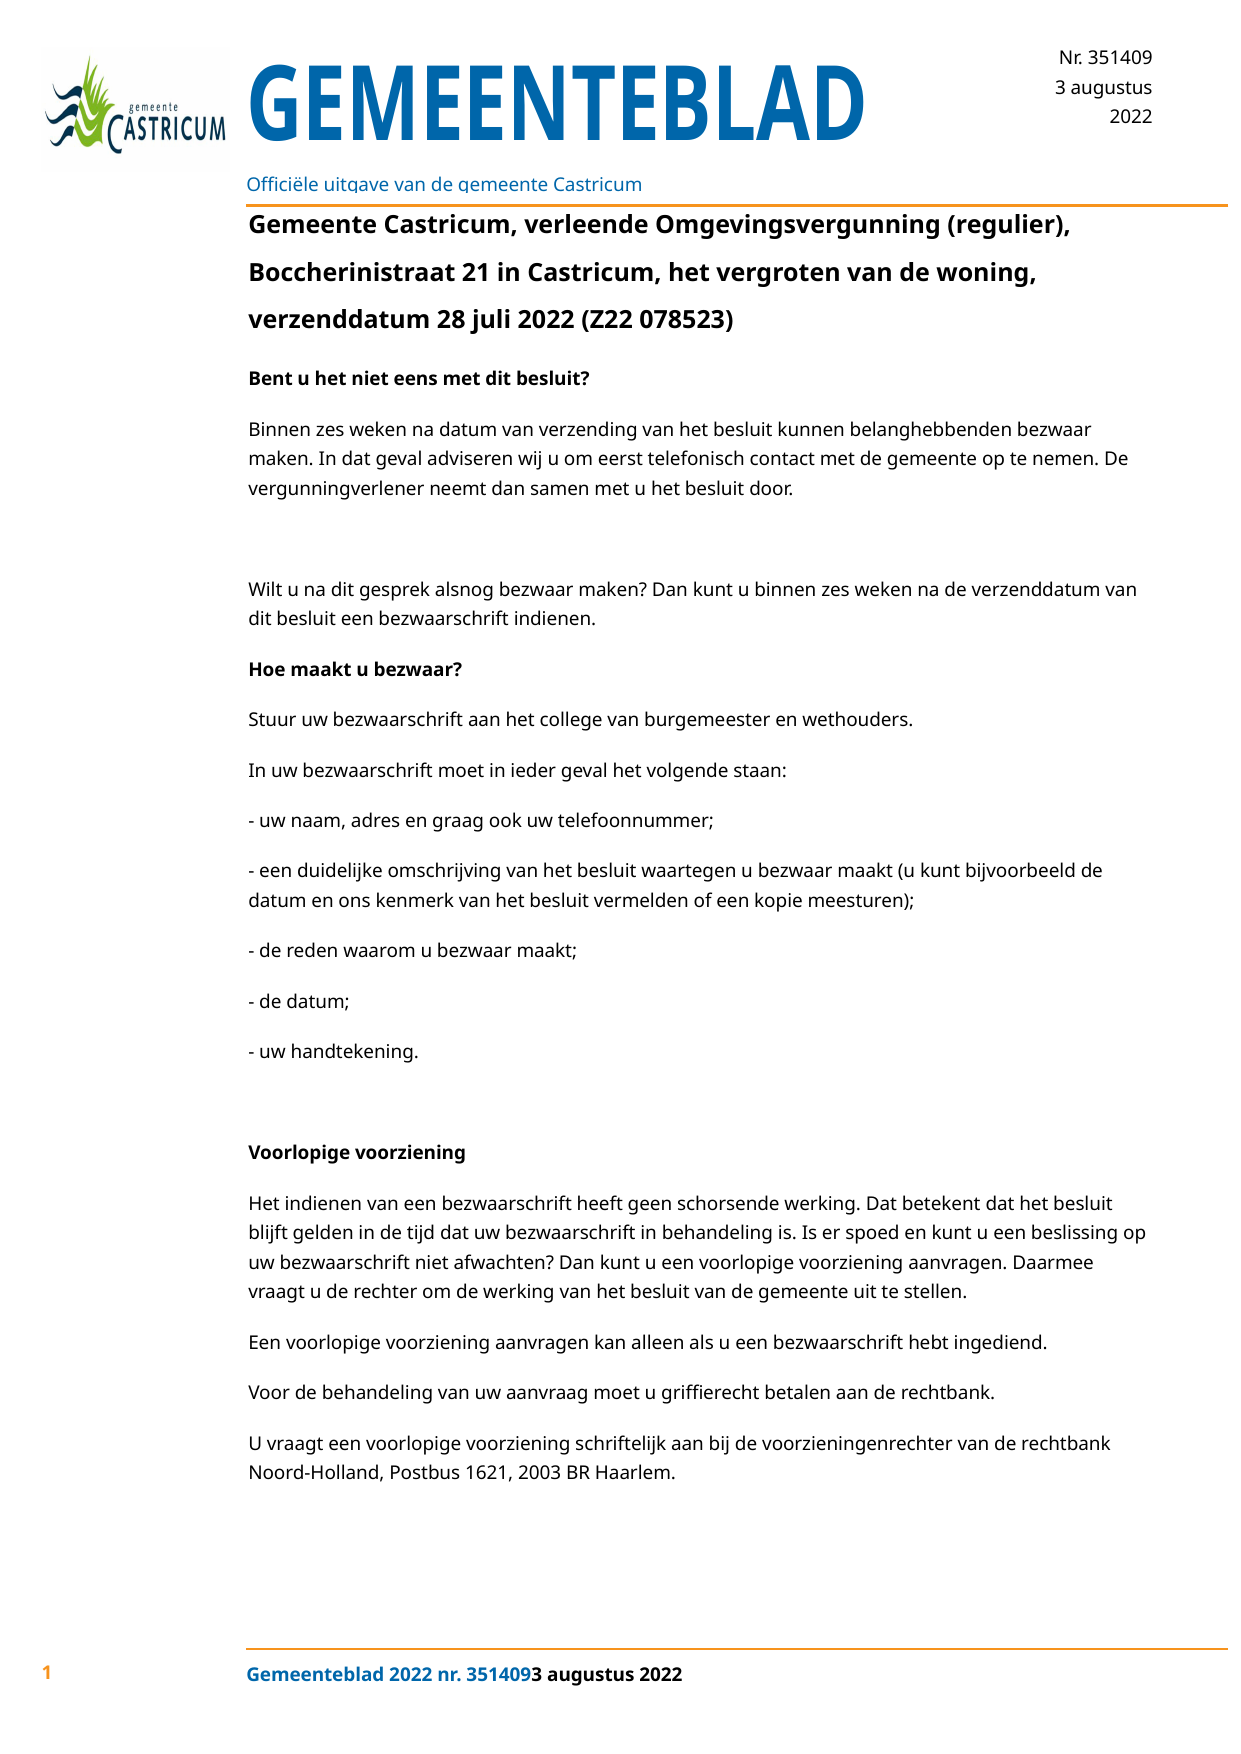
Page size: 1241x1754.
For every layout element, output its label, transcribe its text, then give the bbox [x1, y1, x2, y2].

text Stuur uw bezwaarschrift aan het college van burgemeester en wethouders. [248, 706, 1152, 732]
text Gemeente Castricum, verleende Omgevingsvergunning (regulier), Boccherinistraat 21 in Castricum, het vergroten van de woning, verzenddatum 28 juli 2022 (Z22 078523) [248, 207, 1152, 336]
text - uw naam, adres en graag ook uw telefoonnummer; [248, 807, 1152, 833]
text Wilt u na dit gesprek alsnog bezwaar maken? Dan kunt u binnen zes weken na de verzenddatum van dit besluit een bezwaarschrift indienen. [248, 576, 1152, 631]
text Een voorlopige voorziening aanvragen kan alleen als u een bezwaarschrift hebt ingediend. [248, 1329, 1152, 1354]
picture [41, 47, 231, 172]
text Het indienen van een bezwaarschrift heeft geen schorsende werking. Dat betekent dat het besluit blijft gelden in de tijd dat uw bezwaarschrift in behandeling is. Is er spoed en kunt u een beslissing op uw bezwaarschrift niet afwachten? Dan kunt u een voorlopige voorziening aanvragen. Daarmee vraagt u de rechter om de werking van het besluit van de gemeente uit te stellen. [248, 1190, 1152, 1304]
text Bent u het niet eens met dit besluit? [248, 366, 1152, 391]
text - de reden waarom u bezwaar maakt; [248, 938, 1152, 963]
text Voor de behandeling van uw aanvraag moet u griffierecht betalen aan de rechtbank. [248, 1379, 1152, 1405]
text - een duidelijke omschrijving van het besluit waartegen u bezwaar maakt (u kunt bijvoorbeeld de datum en ons kenmerk van het besluit vermelden of een kopie meesturen); [248, 858, 1152, 913]
text Binnen zes weken na datum van verzending van het besluit kunnen belanghebbenden bezwaar maken. In dat geval adviseren wij u om eerst telefonisch contact met de gemeente op te nemen. De vergunningverlener neemt dan samen met u het besluit door. [248, 416, 1152, 501]
text - uw handtekening. [248, 1038, 1152, 1064]
text - de datum; [248, 988, 1152, 1014]
text In uw bezwaarschrift moet in ieder geval het volgende staan: [248, 757, 1152, 782]
text Voorlopige voorziening [248, 1139, 1152, 1165]
text Hoe maakt u bezwaar? [248, 656, 1152, 682]
text U vraagt een voorlopige voorziening schriftelijk aan bij de voorzieningenrechter van de rechtbank Noord-Holland, Postbus 1621, 2003 BR Haarlem. [248, 1430, 1152, 1485]
